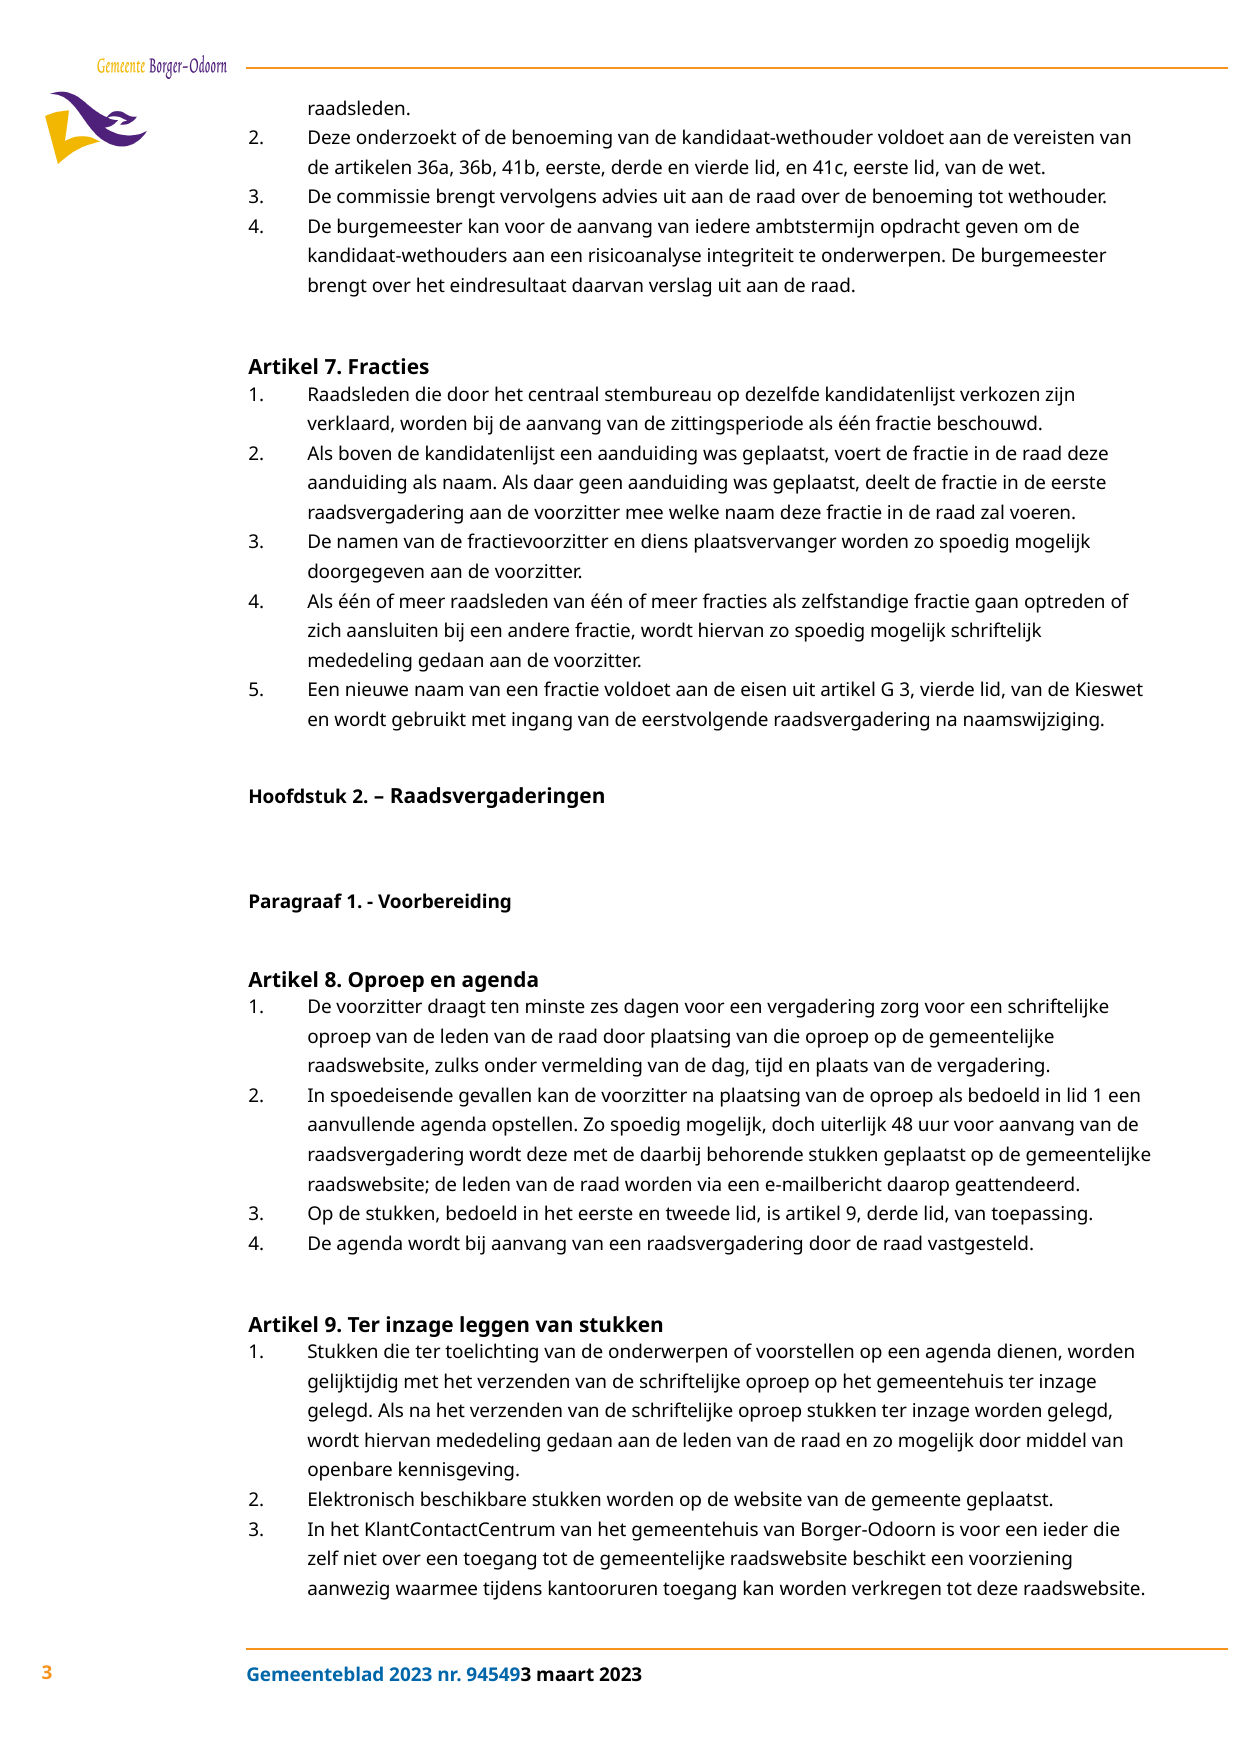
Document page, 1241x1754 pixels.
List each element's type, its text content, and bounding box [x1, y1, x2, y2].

list Als boven de kandidatenlijst een aanduiding was geplaatst, voert de fractie in de raad deze aanduiding als naam. Als daar geen aanduiding was geplaatst, deelt de fractie in de eerste raadsvergadering aan de voorzitter mee welke naam deze fractie in de raad zal voeren. [248, 440, 1152, 525]
list Elektronisch beschikbare stukken worden op de website van de gemeente geplaatst. [248, 1486, 1152, 1512]
list Stukken die ter toelichting van de onderwerpen of voorstellen op een agenda dienen, worden gelijktijdig met het verzenden van de schriftelijke oproep op het gemeentehuis ter inzage gelegd. Als na het verzenden van de schriftelijke oproep stukken ter inzage worden gelegd, wordt hiervan mededeling gedaan aan de leden van de raad en zo mogelijk door middel van openbare kennisgeving. [248, 1338, 1152, 1482]
list raadsleden. [248, 95, 1152, 121]
list De commissie brengt vervolgens advies uit aan de raad over de benoeming tot wethouder. [248, 183, 1152, 209]
list Deze onderzoekt of de benoeming van de kandidaat-wethouder voldoet aan de vereisten van de artikelen 36a, 36b, 41b, eerste, derde en vierde lid, en 41c, eerste lid, van de wet. [248, 124, 1152, 180]
picture [41, 47, 231, 172]
list De agenda wordt bij aanvang van een raadsvergadering door de raad vastgesteld. [248, 1230, 1152, 1256]
list De namen van de fractievoorzitter en diens plaatsvervanger worden zo spoedig mogelijk doorgegeven aan de voorzitter. [248, 529, 1152, 584]
text Artikel 7. Fracties [248, 352, 1152, 381]
list De voorzitter draagt ten minste zes dagen voor een vergadering zorg voor een schriftelijke oproep van de leden van de raad door plaatsing van die oproep op de gemeentelijke raadswebsite, zulks onder vermelding van de dag, tijd en plaats van de vergadering. [248, 993, 1152, 1078]
list De burgemeester kan voor de aanvang van iedere ambtstermijn opdracht geven om de kandidaat-wethouders aan een risicoanalyse integriteit te onderwerpen. De burgemeester brengt over het eindresultaat daarvan verslag uit aan de raad. [248, 213, 1152, 298]
list Raadsleden die door het centraal stembureau op dezelfde kandidatenlijst verkozen zijn verklaard, worden bij de aanvang van de zittingsperiode als één fractie beschouwd. [248, 381, 1152, 436]
text Artikel 9. Ter inzage leggen van stukken [248, 1310, 1152, 1338]
list In spoedeisende gevallen kan de voorzitter na plaatsing van de oproep als bedoeld in lid 1 een aanvullende agenda opstellen. Zo spoedig mogelijk, doch uiterlijk 48 uur voor aanvang van de raadsvergadering wordt deze met de daarbij behorende stukken geplaatst op de gemeentelijke raadswebsite; de leden van de raad worden via een e-mailbericht daarop geattendeerd. [248, 1082, 1152, 1196]
list Als één of meer raadsleden van één of meer fracties als zelfstandige fractie gaan optreden of zich aansluiten bij een andere fractie, wordt hiervan zo spoedig mogelijk schriftelijk mededeling gedaan aan de voorzitter. [248, 588, 1152, 673]
list Een nieuwe naam van een fractie voldoet aan de eisen uit artikel G 3, vierde lid, van de Kieswet en wordt gebruikt met ingang van de eerstvolgende raadsvergadering na naamswijziging. [248, 677, 1152, 732]
text Artikel 8. Oproep en agenda [248, 965, 1152, 993]
text Hoofdstuk 2. – Raadsvergaderingen [248, 781, 1152, 810]
text Paragraaf 1. - Voorbereiding [248, 889, 1152, 914]
list In het KlantContactCentrum van het gemeentehuis van Borger-Odoorn is voor een ieder die zelf niet over een toegang tot de gemeentelijke raadswebsite beschikt een voorziening aanwezig waarmee tijdens kantooruren toegang kan worden verkregen tot deze raadswebsite. [248, 1516, 1152, 1601]
list Op de stukken, bedoeld in het eerste en tweede lid, is artikel 9, derde lid, van toepassing. [248, 1200, 1152, 1226]
